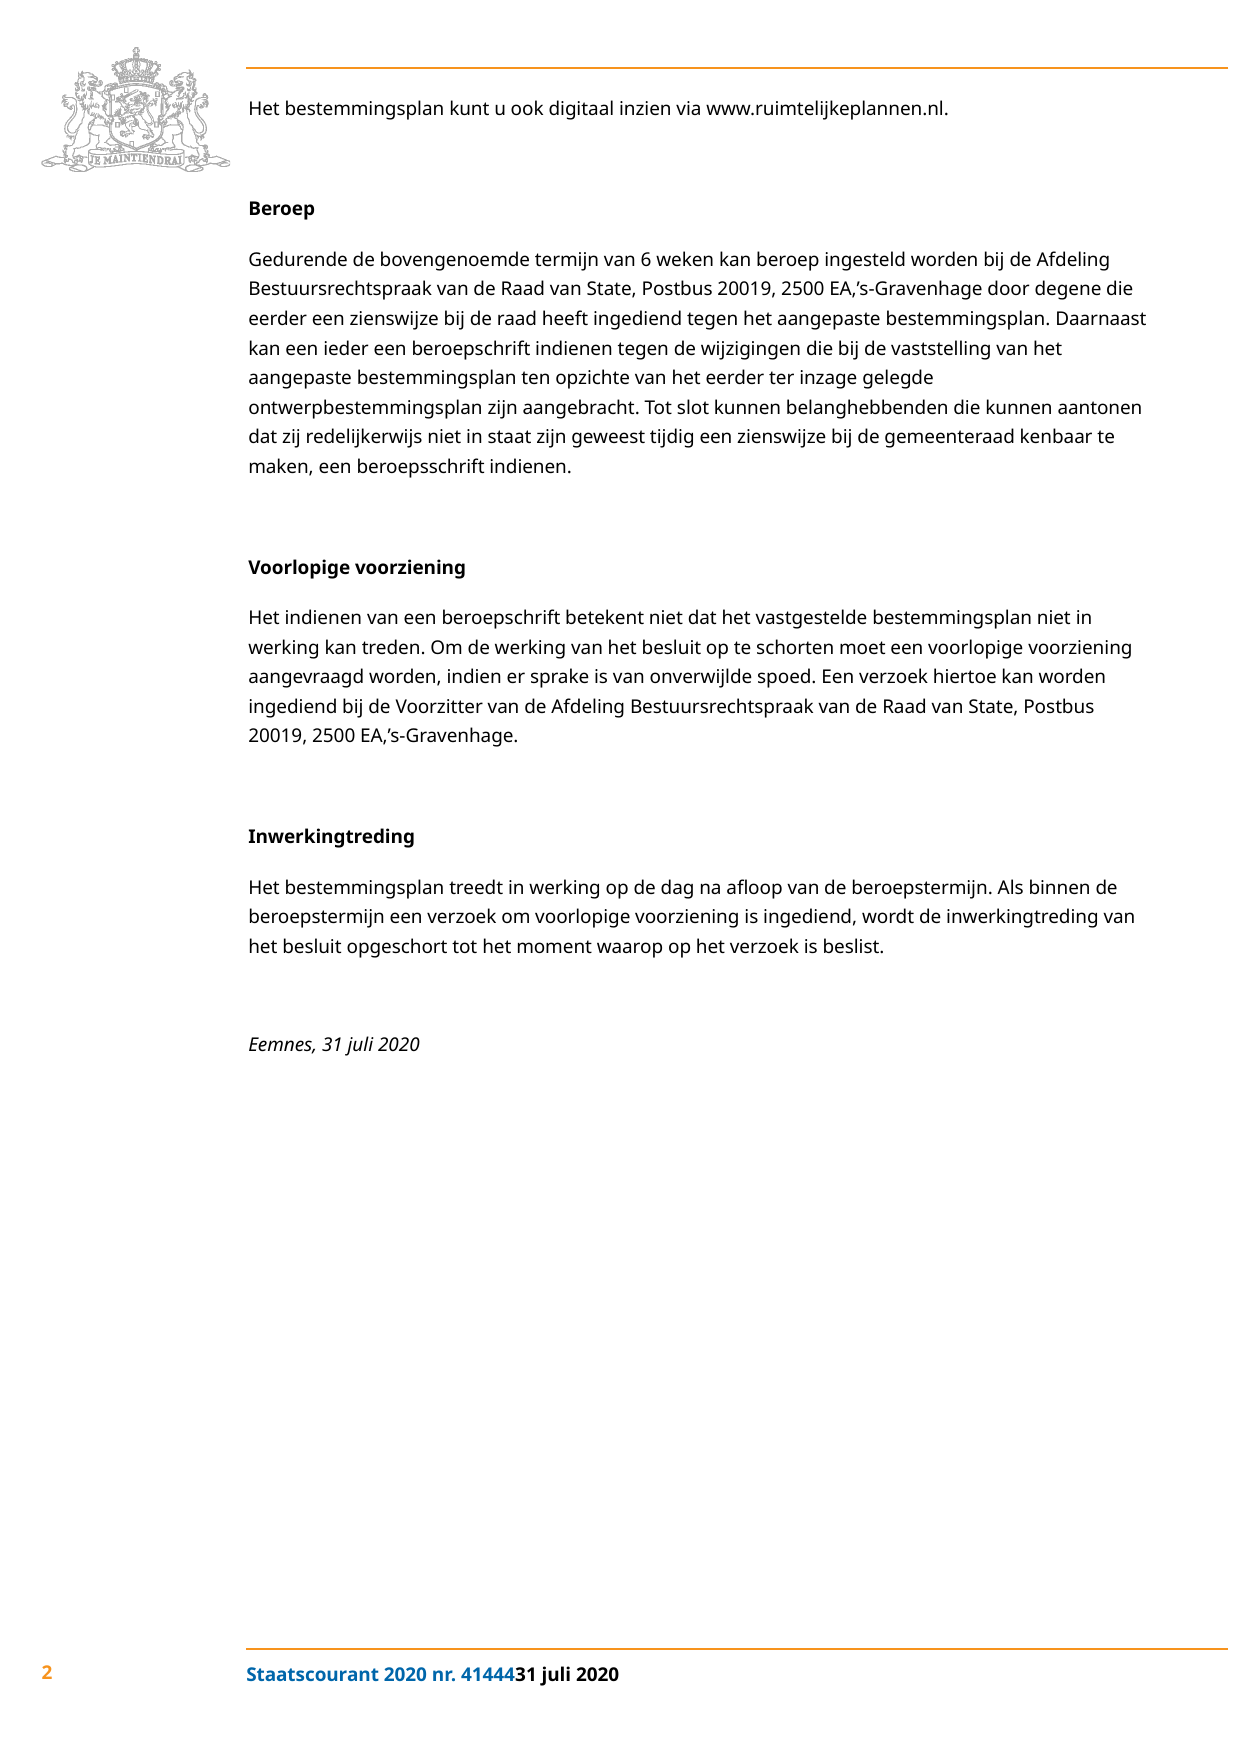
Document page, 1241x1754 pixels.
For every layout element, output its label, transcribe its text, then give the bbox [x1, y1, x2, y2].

text Het indienen van een beroepschrift betekent niet dat het vastgestelde bestemmingsplan niet in werking kan treden. Om de werking van het besluit op te schorten moet een voorlopige voorziening aangevraagd worden, indien er sprake is van onverwijlde spoed. Een verzoek hiertoe kan worden ingediend bij de Voorzitter van de Afdeling Bestuursrechtspraak van de Raad van State, Postbus 20019, 2500 EA,’s-Gravenhage. [248, 604, 1152, 748]
text Voorlopige voorziening [248, 554, 1152, 580]
text Het bestemmingsplan kunt u ook digitaal inzien via www.ruimtelijkeplannen.nl. [248, 95, 1152, 121]
text Gedurende de bovengenoemde termijn van 6 weken kan beroep ingesteld worden bij de Afdeling Bestuursrechtspraak van de Raad van State, Postbus 20019, 2500 EA,’s-Gravenhage door degene die eerder een zienswijze bij de raad heeft ingediend tegen het aangepaste bestemmingsplan. Daarnaast kan een ieder een beroepschrift indienen tegen de wijzigingen die bij de vaststelling van het aangepaste bestemmingsplan ten opzichte van het eerder ter inzage gelegde ontwerpbestemmingsplan zijn aangebracht. Tot slot kunnen belanghebbenden die kunnen aantonen dat zij redelijkerwijs niet in staat zijn geweest tijdig een zienswijze bij de gemeenteraad kenbaar te maken, een beroepsschrift indienen. [248, 246, 1152, 479]
text Beroep [248, 196, 1152, 221]
picture [41, 47, 231, 172]
text Het bestemmingsplan treedt in werking op de dag na afloop van de beroepstermijn. Als binnen de beroepstermijn een verzoek om voorlopige voorziening is ingediend, wordt de inwerkingtreding van het besluit opgeschort tot het moment waarop op het verzoek is beslist. [248, 874, 1152, 959]
text Eemnes, 31 juli 2020 [248, 1031, 1152, 1057]
text Inwerkingtreding [248, 823, 1152, 849]
